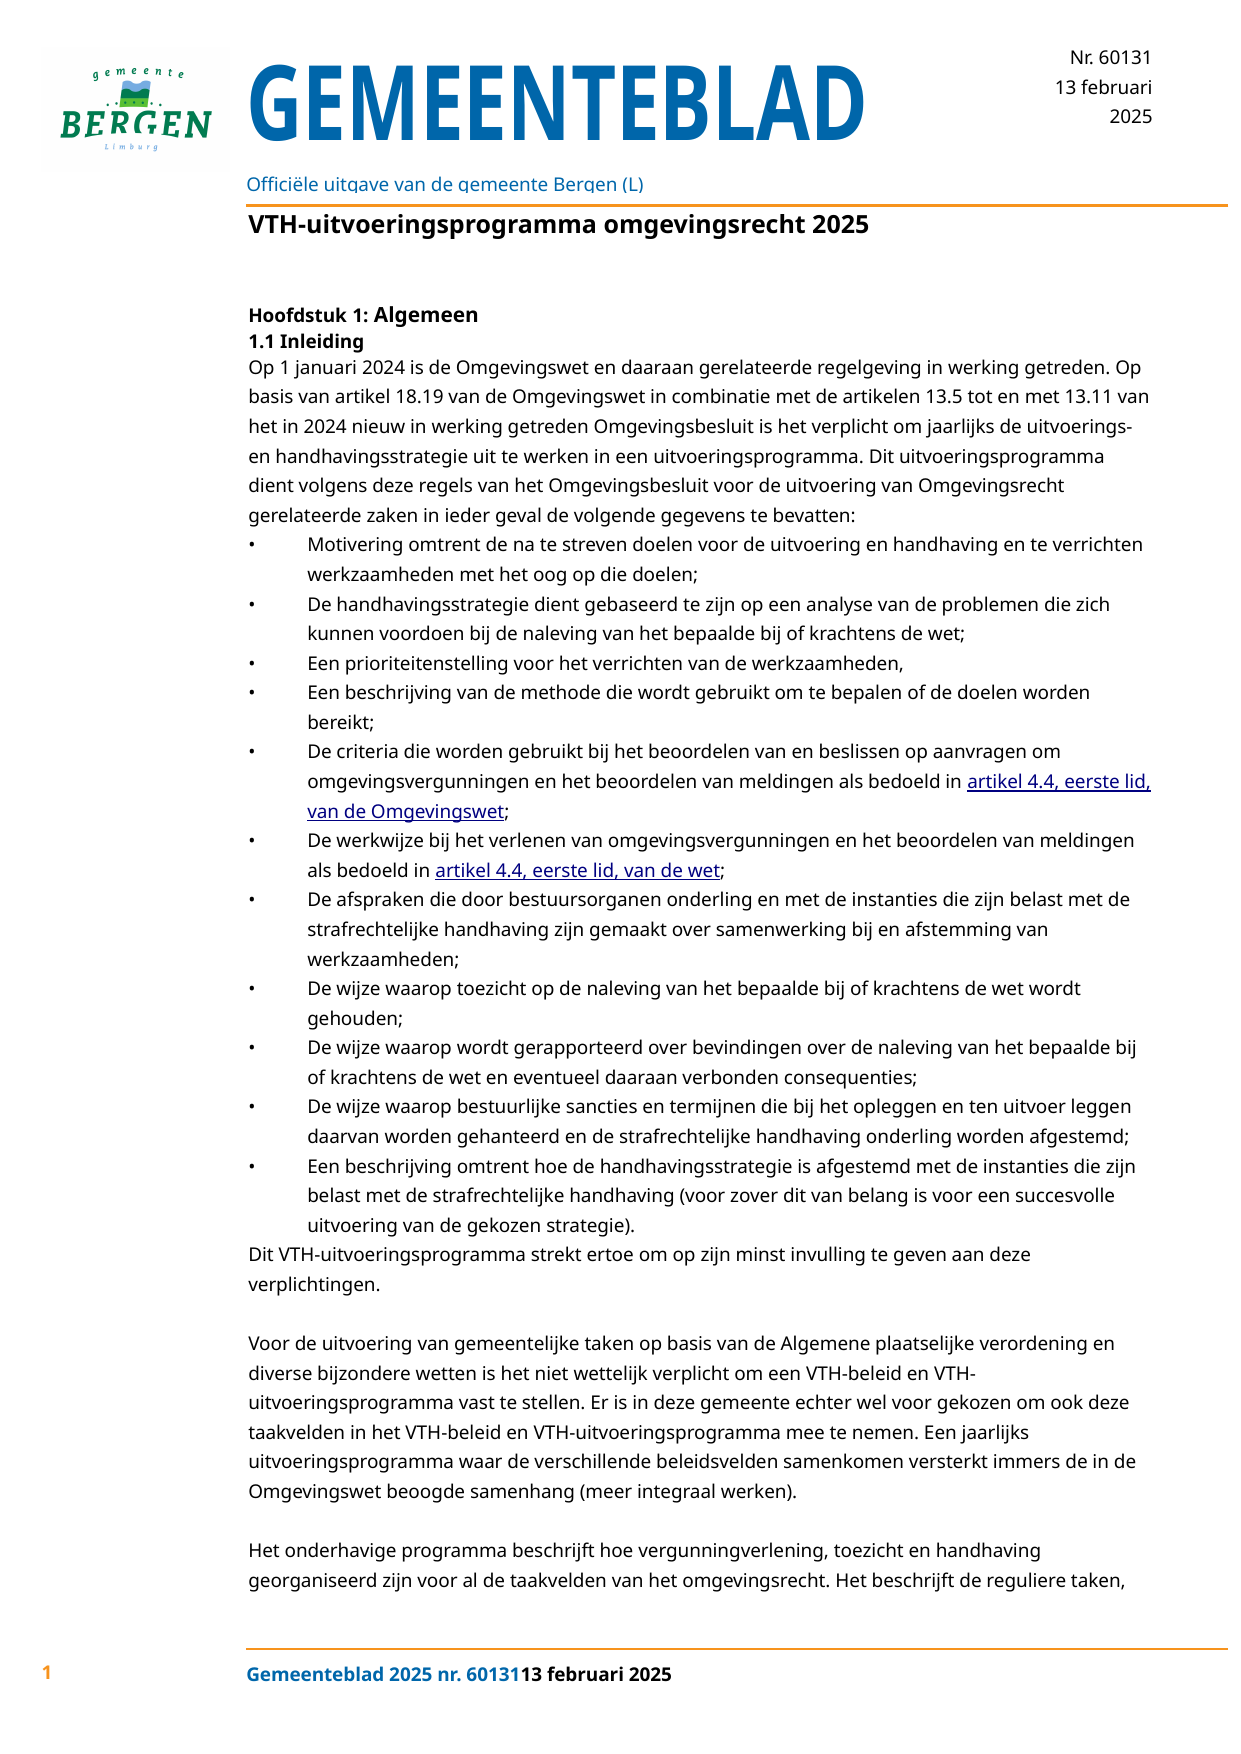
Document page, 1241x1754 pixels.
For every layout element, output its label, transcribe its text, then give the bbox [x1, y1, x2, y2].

text Hoofdstuk 1: Algemeen [248, 300, 1152, 328]
list De werkwijze bij het verlenen van omgevingsvergunningen en het beoordelen van meldingen als bedoeld in artikel 4.4, eerste lid, van de wet; [248, 827, 1152, 883]
text Voor de uitvoering van gemeentelijke taken op basis van de Algemene plaatselijke verordening en diverse bijzondere wetten is het niet wettelijk verplicht om een VTH-beleid en VTH-uitvoeringsprogramma vast te stellen. Er is in deze gemeente echter wel voor gekozen om ook deze taakvelden in het VTH-beleid en VTH-uitvoeringsprogramma mee te nemen. Een jaarlijks uitvoeringsprogramma waar de verschillende beleidsvelden samenkomen versterkt immers de in de Omgevingswet beoogde samenhang (meer integraal werken). [248, 1330, 1152, 1504]
list De wijze waarop wordt gerapporteerd over bevindingen over de naleving van het bepaalde bij of krachtens de wet en eventueel daaraan verbonden consequenties; [248, 1034, 1152, 1090]
list De afspraken die door bestuursorganen onderling en met de instanties die zijn belast met de strafrechtelijke handhaving zijn gemaakt over samenwerking bij en afstemming van werkzaamheden; [248, 887, 1152, 971]
list De handhavingsstrategie dient gebaseerd te zijn op een analyse van de problemen die zich kunnen voordoen bij de naleving van het bepaalde bij of krachtens de wet; [248, 591, 1152, 646]
text Op 1 januari 2024 is de Omgevingswet en daaraan gerelateerde regelgeving in werking getreden. Op basis van artikel 18.19 van de Omgevingswet in combinatie met de artikelen 13.5 tot en met 13.11 van het in 2024 nieuw in werking getreden Omgevingsbesluit is het verplicht om jaarlijks de uitvoerings- en handhavingsstrategie uit te werken in een uitvoeringsprogramma. Dit uitvoeringsprogramma dient volgens deze regels van het Omgevingsbesluit voor de uitvoering van Omgevingsrecht gerelateerde zaken in ieder geval de volgende gegevens te bevatten: [248, 354, 1152, 528]
text Het onderhavige programma beschrijft hoe vergunningverlening, toezicht en handhaving georganiseerd zijn voor al de taakvelden van het omgevingsrecht. Het beschrijft de reguliere taken, [248, 1537, 1152, 1593]
list De criteria die worden gebruikt bij het beoordelen van en beslissen op aanvragen om omgevingsvergunningen en het beoordelen van meldingen als bedoeld in artikel 4.4, eerste lid, van de Omgevingswet; [248, 739, 1152, 823]
list Motivering omtrent de na te streven doelen voor de uitvoering en handhaving en te verrichten werkzaamheden met het oog op die doelen; [248, 532, 1152, 587]
picture [41, 47, 231, 172]
list De wijze waarop bestuurlijke sancties en termijnen die bij het opleggen en ten uitvoer leggen daarvan worden gehanteerd en de strafrechtelijke handhaving onderling worden afgestemd; [248, 1094, 1152, 1149]
text 1.1 Inleiding [248, 328, 1152, 354]
list De wijze waarop toezicht op de naleving van het bepaalde bij of krachtens de wet wordt gehouden; [248, 975, 1152, 1031]
list Een beschrijving omtrent hoe de handhavingsstrategie is afgestemd met de instanties die zijn belast met de strafrechtelijke handhaving (voor zover dit van belang is voor een succesvolle uitvoering van de gekozen strategie). [248, 1153, 1152, 1238]
text Dit VTH-uitvoeringsprogramma strekt ertoe om op zijn minst invulling te geven aan deze verplichtingen. [248, 1242, 1152, 1297]
text VTH-uitvoeringsprogramma omgevingsrecht 2025 [248, 207, 1152, 241]
list Een prioriteitenstelling voor het verrichten van de werkzaamheden, [248, 650, 1152, 676]
list Een beschrijving van de methode die wordt gebruikt om te bepalen of de doelen worden bereikt; [248, 679, 1152, 735]
